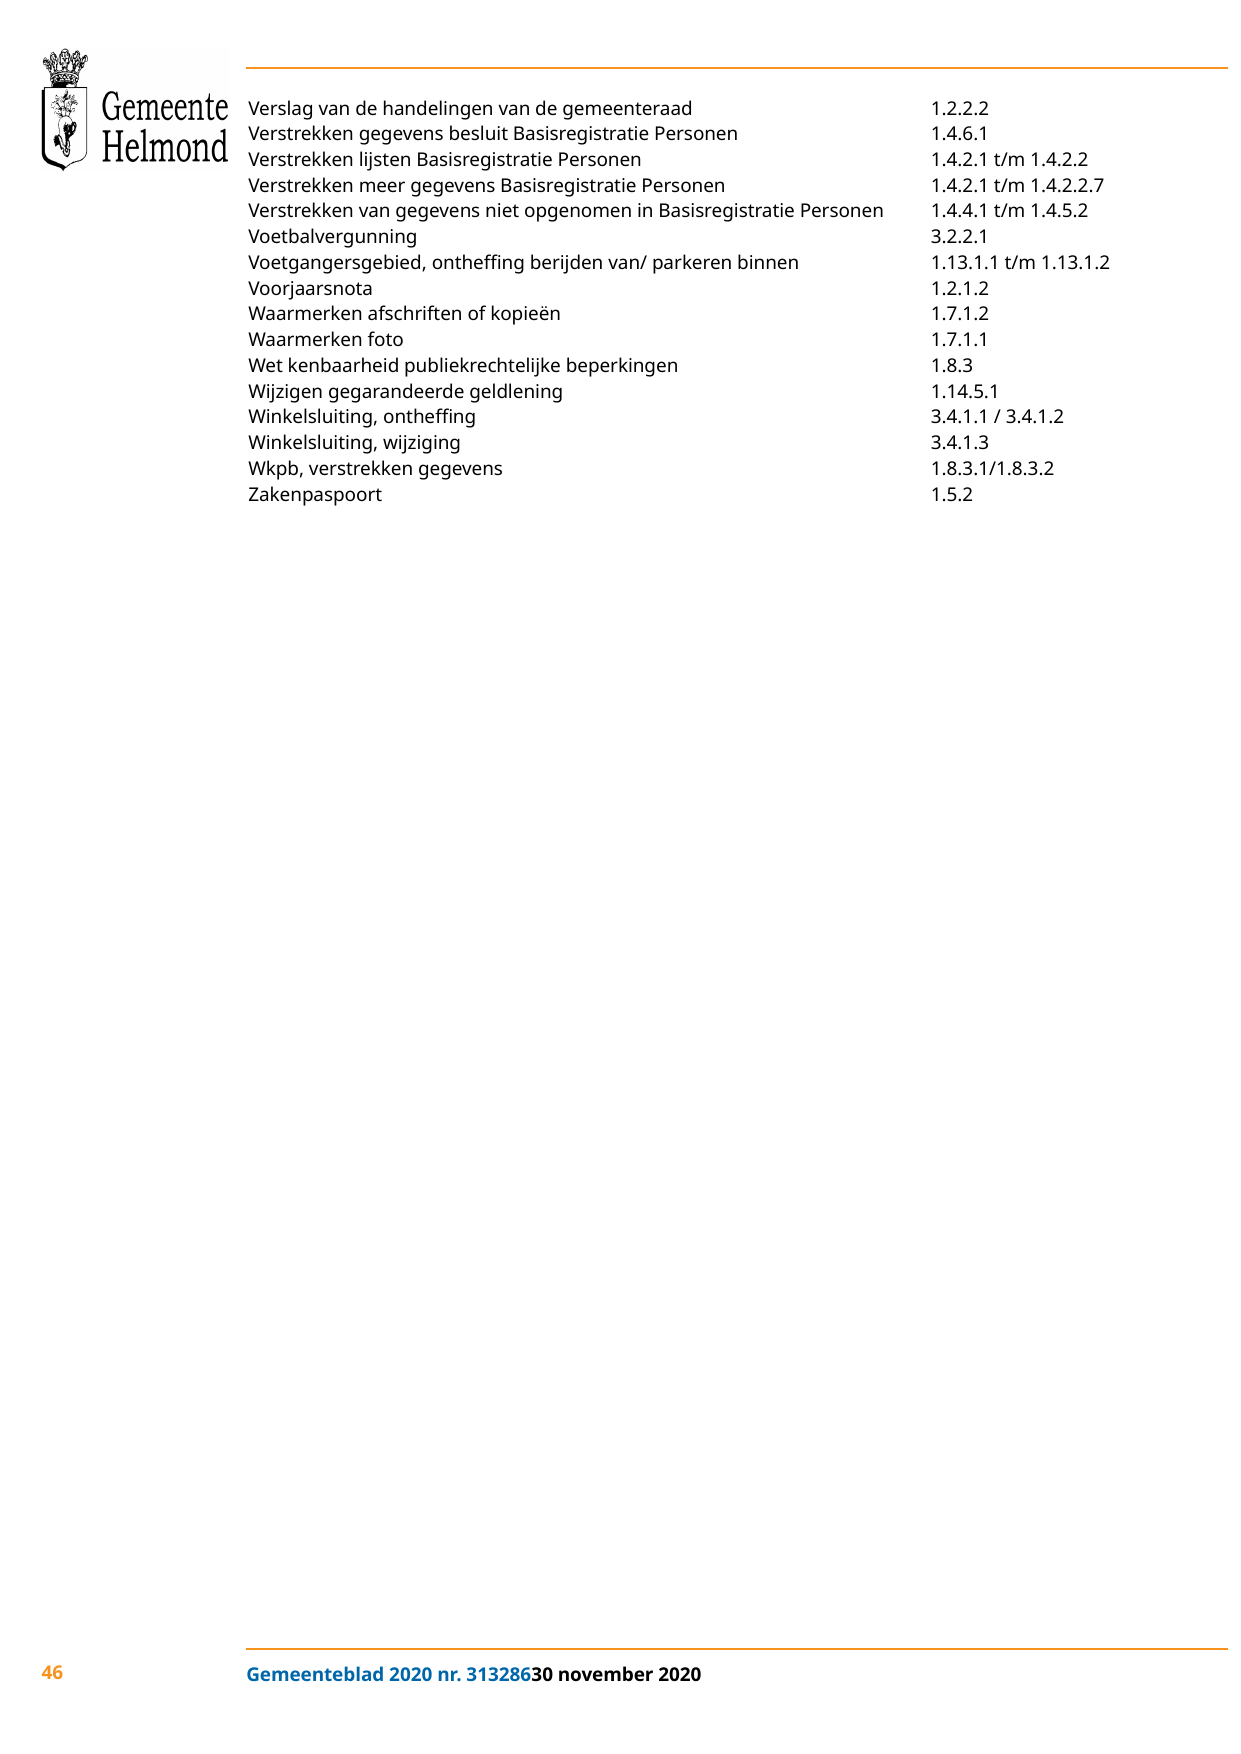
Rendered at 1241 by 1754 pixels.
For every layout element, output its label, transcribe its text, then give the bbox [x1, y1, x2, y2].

table_cell 1.4.4.1 t/m 1.4.5.2 [931, 198, 1152, 223]
table_cell 1.8.3 [931, 352, 1152, 378]
table_cell Verstrekken lijsten Basisregistratie Personen [248, 146, 931, 172]
table_cell 1.5.2 [931, 481, 1152, 506]
table_cell 3.4.1.3 [931, 429, 1152, 455]
table_cell Verstrekken van gegevens niet opgenomen in Basisregistratie Personen [248, 198, 931, 223]
table_cell 3.2.2.1 [931, 224, 1152, 249]
table_cell Winkelsluiting, ontheffing [248, 404, 931, 429]
table_cell 1.4.2.1 t/m 1.4.2.2.7 [931, 172, 1152, 198]
table_cell Voorjaarsnota [248, 275, 931, 301]
table_cell Zakenpaspoort [248, 481, 931, 506]
table_cell 1.4.6.1 [931, 121, 1152, 146]
table_cell Waarmerken afschriften of kopieën [248, 301, 931, 326]
table_cell Waarmerken foto [248, 326, 931, 352]
table_cell 3.4.1.1 / 3.4.1.2 [931, 404, 1152, 429]
picture [41, 47, 231, 172]
table_cell Voetgangersgebied, ontheffing berijden van/ parkeren binnen [248, 249, 931, 275]
table_cell Wkpb, verstrekken gegevens [248, 455, 931, 481]
table_cell 1.13.1.1 t/m 1.13.1.2 [931, 249, 1152, 275]
table_cell 1.14.5.1 [931, 378, 1152, 403]
table_cell 1.7.1.1 [931, 326, 1152, 352]
table_cell 1.7.1.2 [931, 301, 1152, 326]
table_cell 1.8.3.1/1.8.3.2 [931, 455, 1152, 481]
table_cell Verstrekken gegevens besluit Basisregistratie Personen [248, 121, 931, 146]
table_cell Verslag van de handelingen van de gemeenteraad [248, 95, 931, 121]
table_cell 1.2.1.2 [931, 275, 1152, 301]
table_cell Winkelsluiting, wijziging [248, 429, 931, 455]
table_cell Wijzigen gegarandeerde geldlening [248, 378, 931, 403]
table_cell Wet kenbaarheid publiekrechtelijke beperkingen [248, 352, 931, 378]
table_cell 1.2.2.2 [931, 95, 1152, 121]
table_cell Voetbalvergunning [248, 224, 931, 249]
table_cell Verstrekken meer gegevens Basisregistratie Personen [248, 172, 931, 198]
table_cell 1.4.2.1 t/m 1.4.2.2 [931, 146, 1152, 172]
